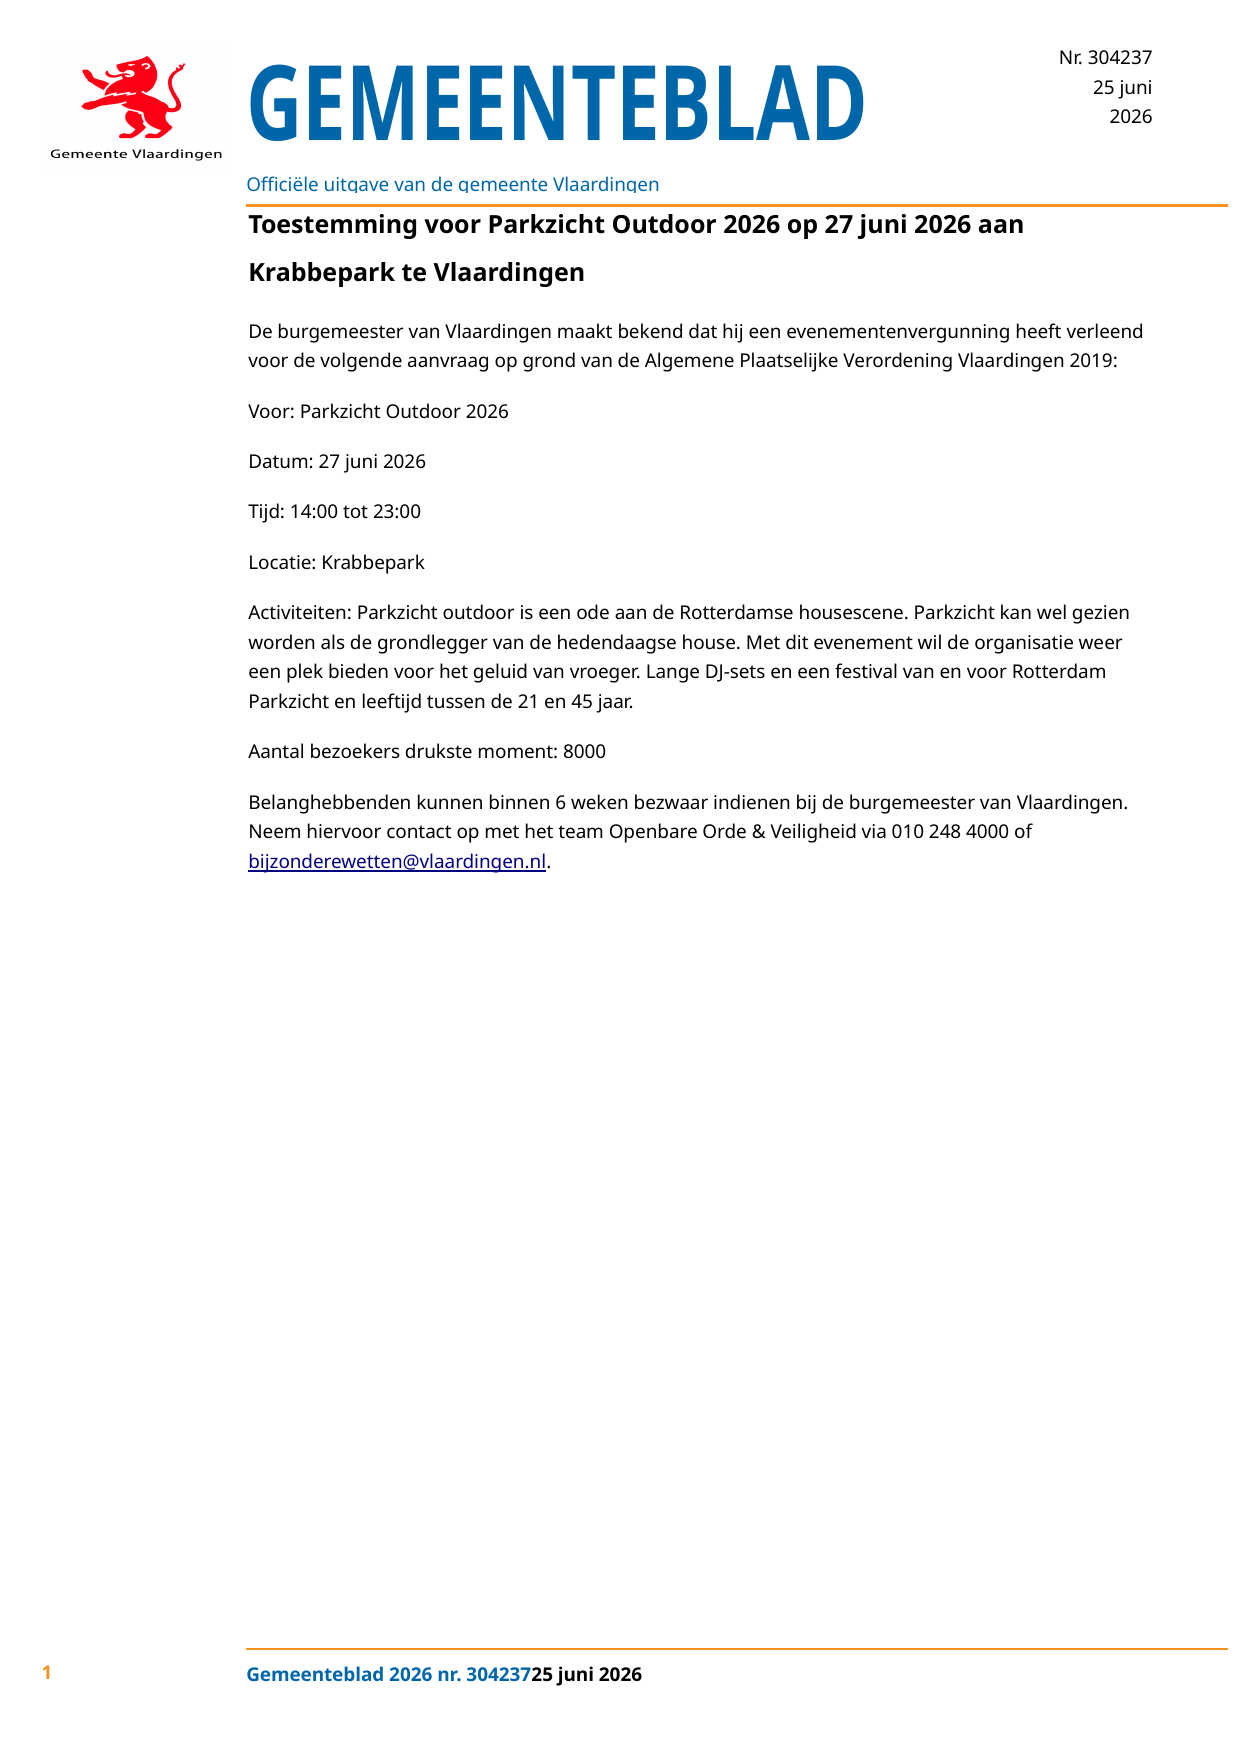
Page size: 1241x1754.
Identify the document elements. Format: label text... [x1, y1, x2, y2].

text Locatie: Krabbepark [248, 549, 1152, 575]
text De burgemeester van Vlaardingen maakt bekend dat hij een evenementenvergunning heeft verleend voor de volgende aanvraag op grond van de Algemene Plaatselijke Verordening Vlaardingen 2019: [248, 318, 1152, 373]
text Aantal bezoekers drukste moment: 8000 [248, 739, 1152, 764]
text Belanghebbenden kunnen binnen 6 weken bezwaar indienen bij de burgemeester van Vlaardingen. Neem hiervoor contact op met het team Openbare Orde & Veiligheid via 010 248 4000 of bijzonderewetten@vlaardingen.nl. [248, 789, 1152, 874]
text Toestemming voor Parkzicht Outdoor 2026 op 27 juni 2026 aan Krabbepark te Vlaardingen [248, 207, 1152, 288]
text Tijd: 14:00 tot 23:00 [248, 499, 1152, 524]
text Datum: 27 juni 2026 [248, 448, 1152, 474]
text Voor: Parkzicht Outdoor 2026 [248, 398, 1152, 424]
picture [41, 47, 231, 172]
text Activiteiten: Parkzicht outdoor is een ode aan de Rotterdamse housescene. Parkzicht kan wel gezien worden als de grondlegger van de hedendaagse house. Met dit evenement wil de organisatie weer een plek bieden voor het geluid van vroeger. Lange DJ-sets en een festival van en voor Rotterdam Parkzicht en leeftijd tussen de 21 en 45 jaar. [248, 599, 1152, 714]
